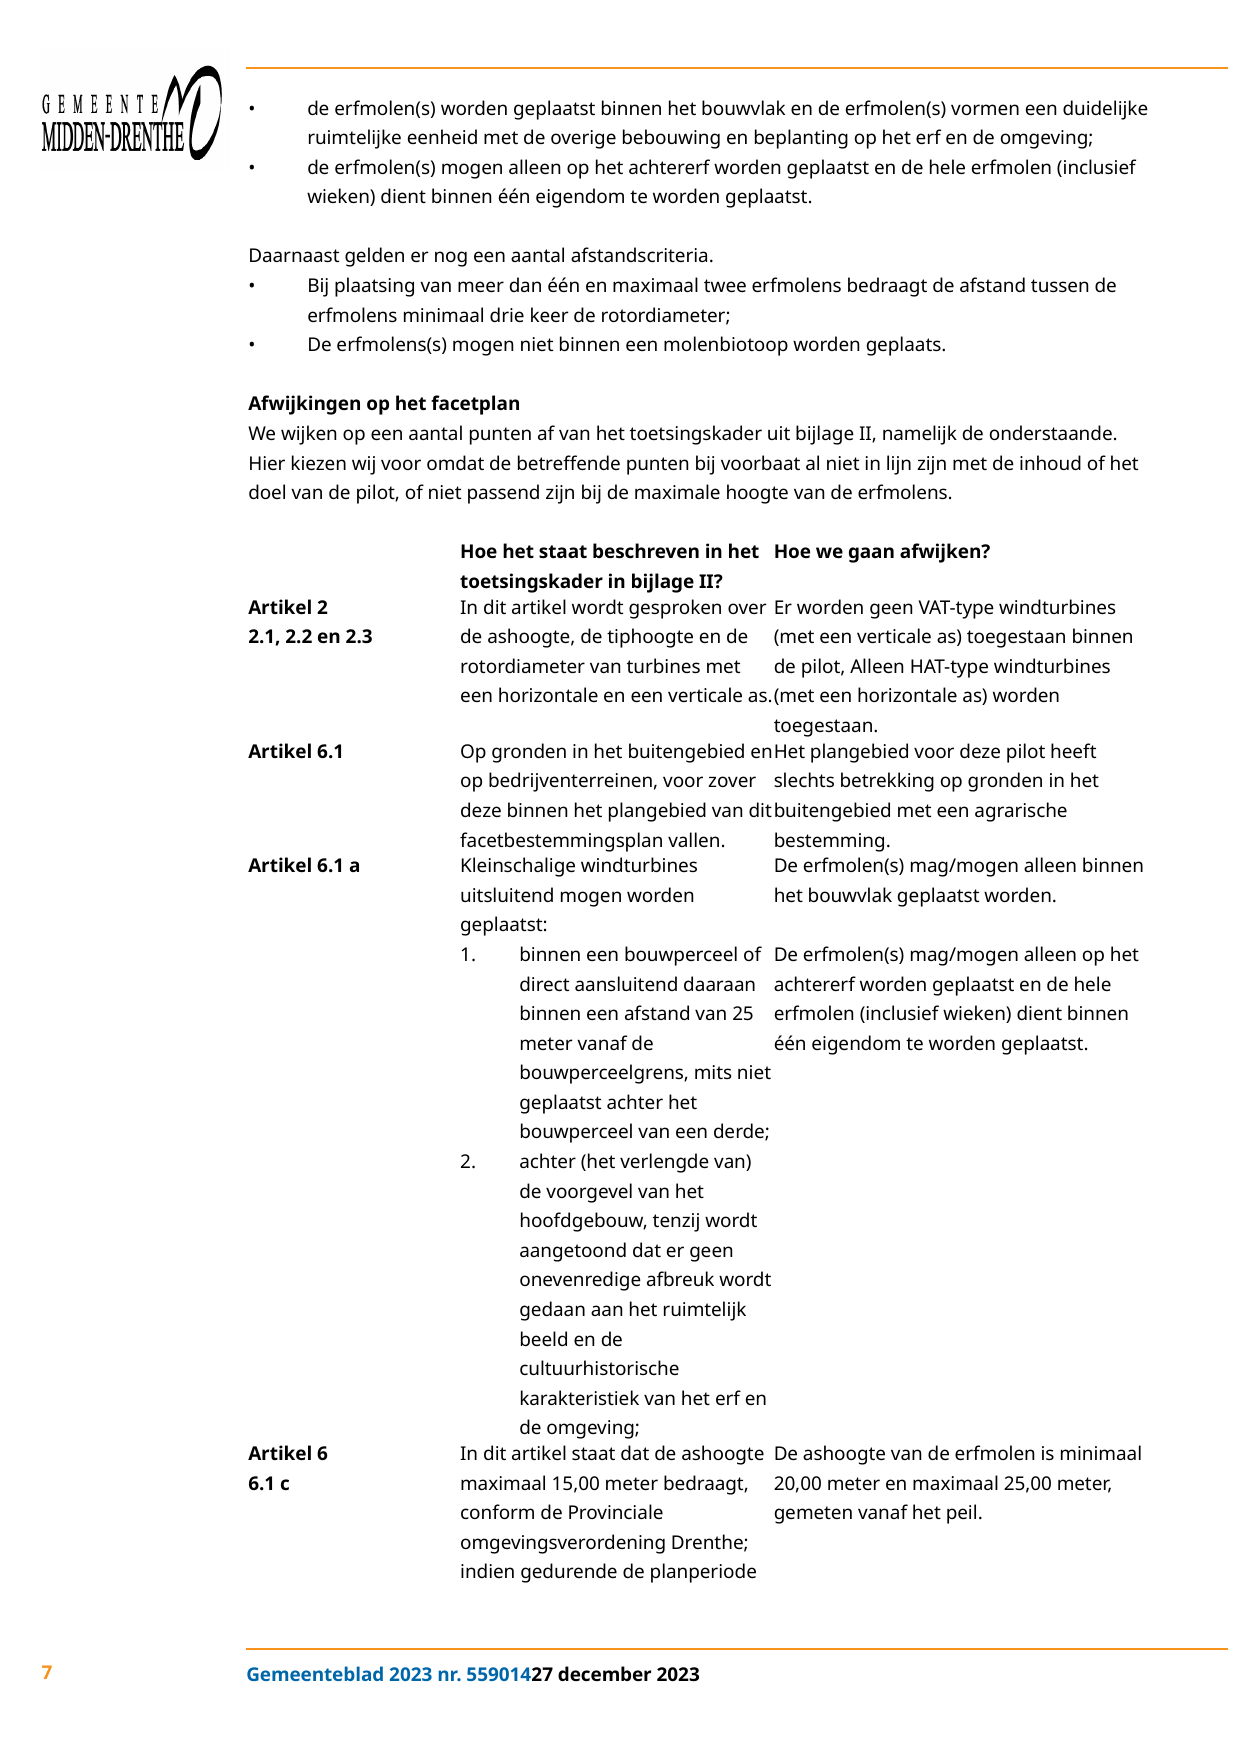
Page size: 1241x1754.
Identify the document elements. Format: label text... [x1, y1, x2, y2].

table_cell Artikel 6.1 a [248, 853, 460, 1440]
table_cell Het plangebied voor deze pilot heeft slechts betrekking op gronden in het buitengebied met een agrarische bestemming. [774, 738, 1152, 852]
list Bij plaatsing van meer dan één en maximaal twee erfmolens bedraagt de afstand tussen de erfmolens minimaal drie keer de rotordiameter; [248, 272, 1152, 328]
table_header [248, 539, 460, 594]
table_cell Artikel 6.1 [248, 738, 460, 852]
text We wijken op een aantal punten af van het toetsingskader uit bijlage II, namelijk de onderstaande. Hier kiezen wij voor omdat de betreffende punten bij voorbaat al niet in lijn zijn met de inhoud of het doel van de pilot, of niet passend zijn bij de maximale hoogte van de erfmolens. [248, 420, 1152, 505]
table_cell In dit artikel wordt gesproken over de ashoogte, de tiphoogte en de rotordiameter van turbines met een horizontale en een verticale as. [460, 594, 773, 738]
table_cell Kleinschalige windturbines uitsluitend mogen worden geplaatst: binnen een bouwperceel of direct aansluitend daaraan binnen een afstand van 25 meter vanaf de bouwperceelgrens, mits niet geplaatst achter het bouwperceel van een derde; achter (het verlengde van) de voorgevel van het hoofdgebouw, tenzij wordt aangetoond dat er geen onevenredige afbreuk wordt gedaan aan het ruimtelijk beeld en de cultuurhistorische karakteristiek van het erf en de omgeving; [460, 853, 773, 1440]
list De erfmolens(s) mogen niet binnen een molenbiotoop worden geplaats. [248, 331, 1152, 357]
table_cell Op gronden in het buitengebied en op bedrijventerreinen, voor zover deze binnen het plangebied van dit facetbestemmingsplan vallen. [460, 738, 773, 852]
table_cell In dit artikel staat dat de ashoogte maximaal 15,00 meter bedraagt, conform de Provinciale omgevingsverordening Drenthe; indien gedurende de planperiode [460, 1440, 773, 1584]
table_cell De ashoogte van de erfmolen is minimaal 20,00 meter en maximaal 25,00 meter, gemeten vanaf het peil. [774, 1440, 1152, 1584]
table_cell Artikel 6 6.1 c [248, 1440, 460, 1584]
picture [41, 47, 231, 172]
text Daarnaast gelden er nog een aantal afstandscriteria. [248, 243, 1152, 268]
table_cell Artikel 2 2.1, 2.2 en 2.3 [248, 594, 460, 738]
list de erfmolen(s) worden geplaatst binnen het bouwvlak en de erfmolen(s) vormen een duidelijke ruimtelijke eenheid met de overige bebouwing en beplanting op het erf en de omgeving; [248, 95, 1152, 150]
table_header Hoe het staat beschreven in het toetsingskader in bijlage II? [460, 539, 773, 594]
table_cell Er worden geen VAT-type windturbines (met een verticale as) toegestaan binnen de pilot, Alleen HAT-type windturbines (met een horizontale as) worden toegestaan. [774, 594, 1152, 738]
text Afwijkingen op het facetplan [248, 391, 1152, 416]
list de erfmolen(s) mogen alleen op het achtererf worden geplaatst en de hele erfmolen (inclusief wieken) dient binnen één eigendom te worden geplaatst. [248, 154, 1152, 209]
table_cell De erfmolen(s) mag/mogen alleen binnen het bouwvlak geplaatst worden. De erfmolen(s) mag/mogen alleen op het achtererf worden geplaatst en de hele erfmolen (inclusief wieken) dient binnen één eigendom te worden geplaatst. [774, 853, 1152, 1440]
table_header Hoe we gaan afwijken? [774, 539, 1152, 594]
